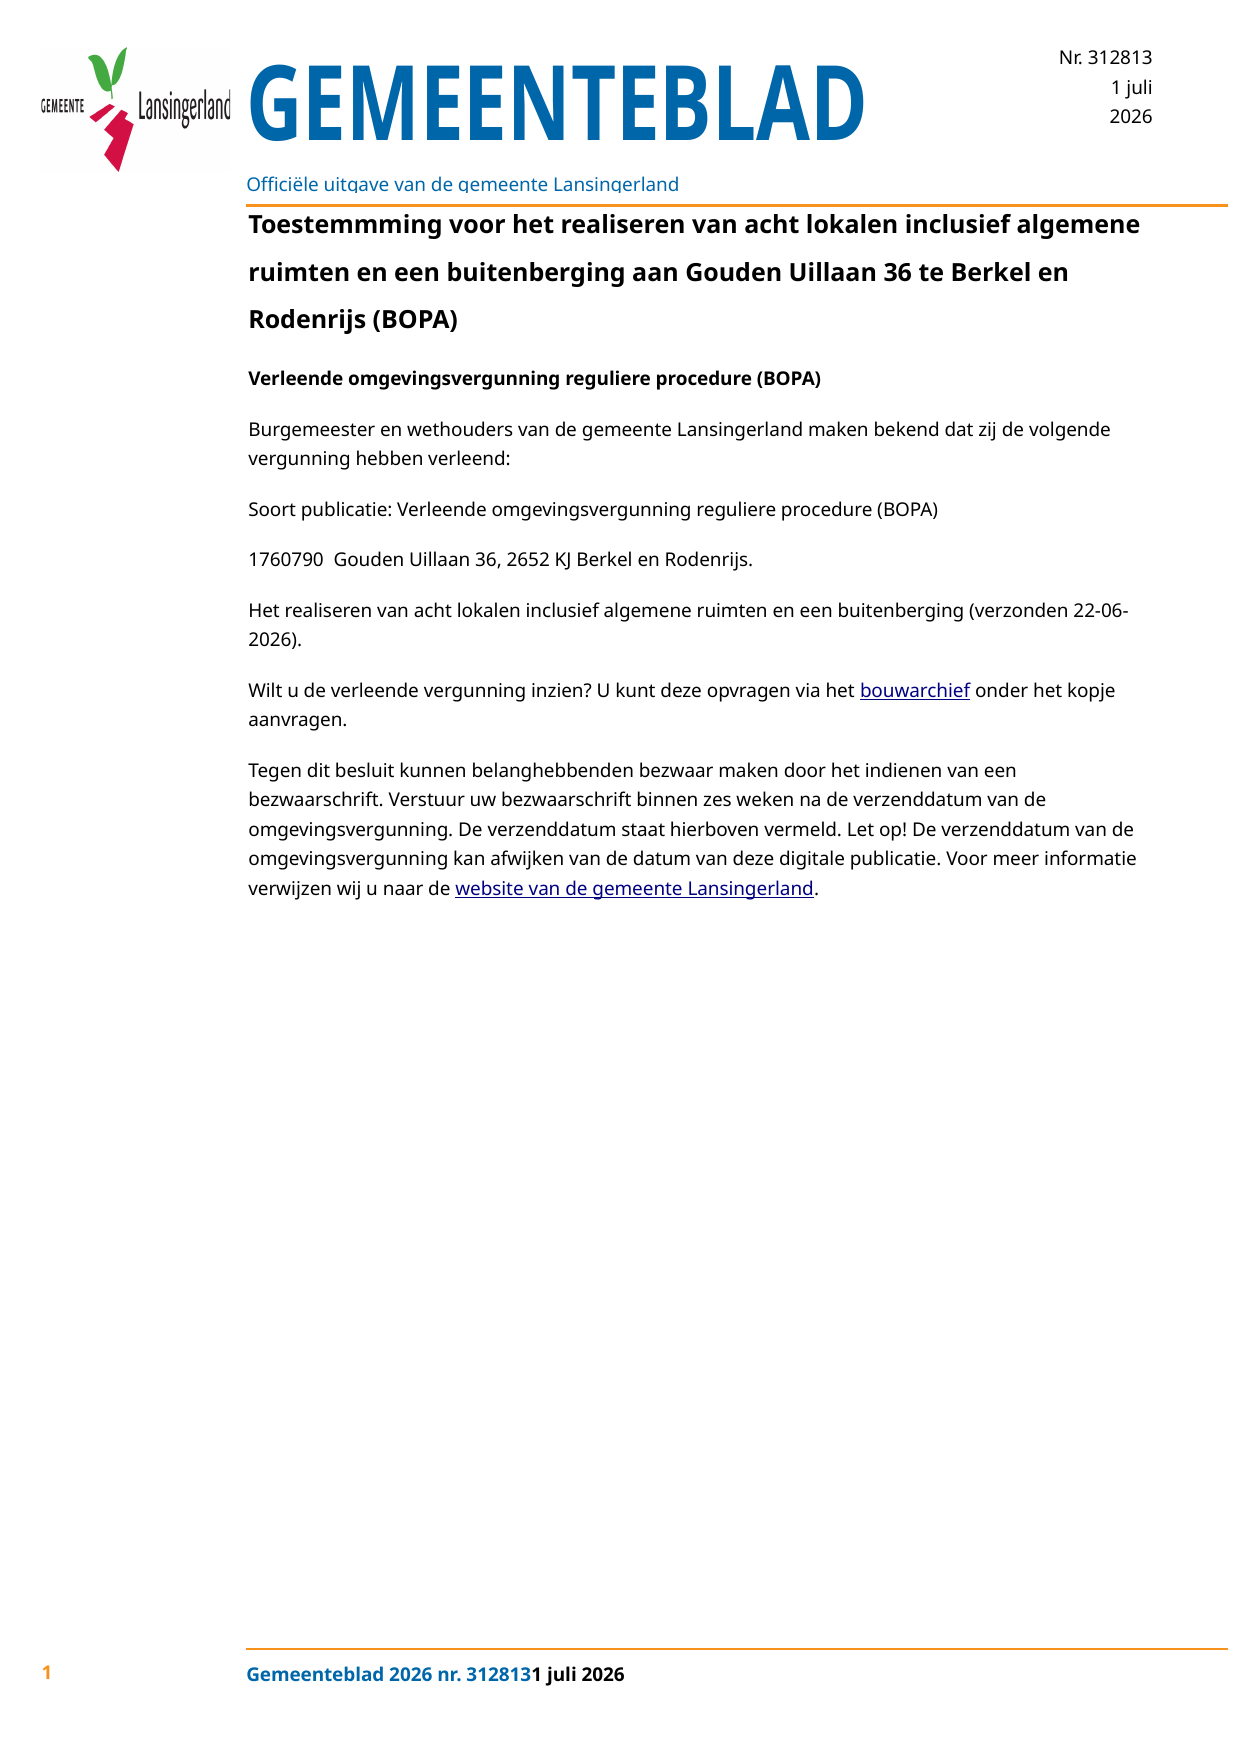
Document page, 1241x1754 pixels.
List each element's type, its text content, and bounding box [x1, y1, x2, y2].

text 1760790 Gouden Uillaan 36, 2652 KJ Berkel en Rodenrijs. [248, 546, 1152, 572]
text Verleende omgevingsvergunning reguliere procedure (BOPA) [248, 366, 1152, 391]
text Toestemmming voor het realiseren van acht lokalen inclusief algemene ruimten en een buitenberging aan Gouden Uillaan 36 te Berkel en Rodenrijs (BOPA) [248, 207, 1152, 336]
text Soort publicatie: Verleende omgevingsvergunning reguliere procedure (BOPA) [248, 496, 1152, 522]
text Tegen dit besluit kunnen belanghebbenden bezwaar maken door het indienen van een bezwaarschrift. Verstuur uw bezwaarschrift binnen zes weken na de verzenddatum van de omgevingsvergunning. De verzenddatum staat hierboven vermeld. Let op! De verzenddatum van de omgevingsvergunning kan afwijken van de datum van deze digitale publicatie. Voor meer informatie verwijzen wij u naar de website van de gemeente Lansingerland. [248, 757, 1152, 901]
text Wilt u de verleende vergunning inzien? U kunt deze opvragen via het bouwarchief onder het kopje aanvragen. [248, 677, 1152, 732]
text Burgemeester en wethouders van de gemeente Lansingerland maken bekend dat zij de volgende vergunning hebben verleend: [248, 416, 1152, 471]
text Het realiseren van acht lokalen inclusief algemene ruimten en een buitenberging (verzonden 22-06-2026). [248, 597, 1152, 652]
picture [41, 47, 231, 172]
